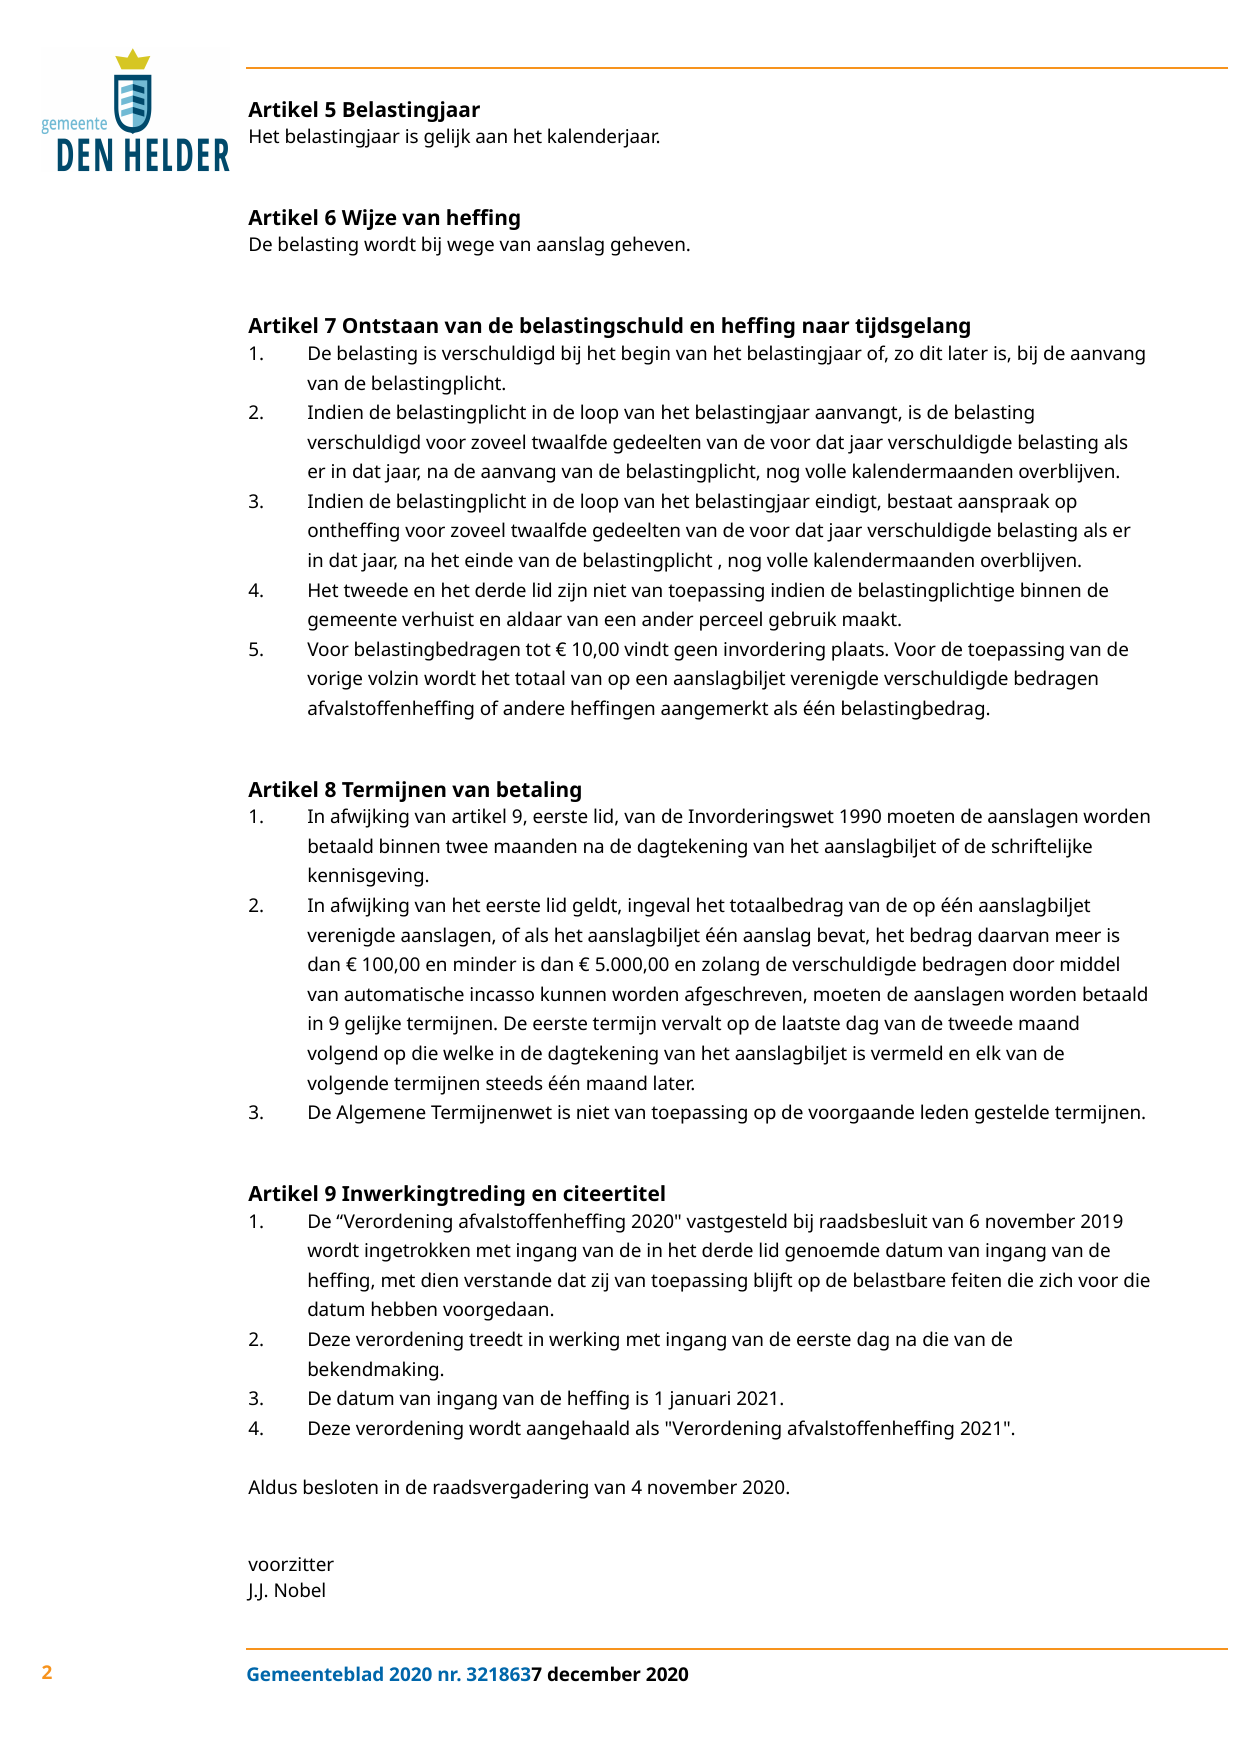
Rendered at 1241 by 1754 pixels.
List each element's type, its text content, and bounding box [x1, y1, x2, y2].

text Artikel 8 Termijnen van betaling [248, 775, 1152, 803]
list Deze verordening treedt in werking met ingang van de eerste dag na die van de bekendmaking. [248, 1326, 1152, 1381]
text Aldus besloten in de raadsvergadering van 4 november 2020. [248, 1474, 1152, 1500]
text Artikel 7 Ontstaan van de belastingschuld en heffing naar tijdsgelang [248, 312, 1152, 340]
list In afwijking van het eerste lid geldt, ingeval het totaalbedrag van de op één aanslagbiljet verenigde aanslagen, of als het aanslagbiljet één aanslag bevat, het bedrag daarvan meer is dan € 100,00 en minder is dan € 5.000,00 en zolang de verschuldigde bedragen door middel van automatische incasso kunnen worden afgeschreven, moeten de aanslagen worden betaald in 9 gelijke termijnen. De eerste termijn vervalt op de laatste dag van de tweede maand volgend op die welke in de dagtekening van het aanslagbiljet is vermeld en elk van de volgende termijnen steeds één maand later. [248, 892, 1152, 1096]
list De Algemene Termijnenwet is niet van toepassing op de voorgaande leden gestelde termijnen. [248, 1099, 1152, 1125]
list De datum van ingang van de heffing is 1 januari 2021. [248, 1385, 1152, 1411]
text Artikel 9 Inwerkingtreding en citeertitel [248, 1179, 1152, 1208]
list Indien de belastingplicht in de loop van het belastingjaar eindigt, bestaat aanspraak op ontheffing voor zoveel twaalfde gedeelten van de voor dat jaar verschuldigde belasting als er in dat jaar, na het einde van de belastingplicht , nog volle kalendermaanden overblijven. [248, 488, 1152, 573]
picture [63, 144, 68, 165]
text Artikel 5 Belastingjaar [248, 95, 1152, 123]
list De “Verordening afvalstoffenheffing 2020" vastgesteld bij raadsbesluit van 6 november 2019 wordt ingetrokken met ingang van de in het derde lid genoemde datum van ingang van de heffing, met dien verstande dat zij van toepassing blijft op de belastbare feiten die zich voor die datum hebben voorgedaan. [248, 1208, 1152, 1322]
text Het belastingjaar is gelijk aan het kalenderjaar. [248, 123, 1152, 149]
picture [100, 154, 106, 172]
text J.J. Nobel [248, 1577, 1152, 1603]
list Het tweede en het derde lid zijn niet van toepassing indien de belastingplichtige binnen de gemeente verhuist en aldaar van een ander perceel gebruik maakt. [248, 577, 1152, 632]
picture [130, 157, 135, 172]
text voorzitter [248, 1551, 1152, 1577]
text De belasting wordt bij wege van aanslag geheven. [248, 232, 1152, 257]
text Artikel 6 Wijze van heffing [248, 203, 1152, 232]
picture [41, 47, 231, 172]
list In afwijking van artikel 9, eerste lid, van de Invorderingswet 1990 moeten de aanslagen worden betaald binnen twee maanden na de dagtekening van het aanslagbiljet of de schriftelijke kennisgeving. [248, 803, 1152, 888]
list Voor belastingbedragen tot € 10,00 vindt geen invordering plaats. Voor de toepassing van de vorige volzin wordt het totaal van op een aanslagbiljet verenigde verschuldigde bedragen afvalstoffenheffing of andere heffingen aangemerkt als één belastingbedrag. [248, 636, 1152, 721]
picture [182, 144, 187, 165]
list Indien de belastingplicht in de loop van het belastingjaar aanvangt, is de belasting verschuldigd voor zoveel twaalfde gedeelten van de voor dat jaar verschuldigde belasting als er in dat jaar, na de aanvang van de belastingplicht, nog volle kalendermaanden overblijven. [248, 399, 1152, 484]
list De belasting is verschuldigd bij het begin van het belastingjaar of, zo dit later is, bij de aanvang van de belastingplicht. [248, 340, 1152, 395]
picture [220, 160, 224, 172]
list Deze verordening wordt aangehaald als "Verordening afvalstoffenheffing 2021". [248, 1415, 1152, 1441]
